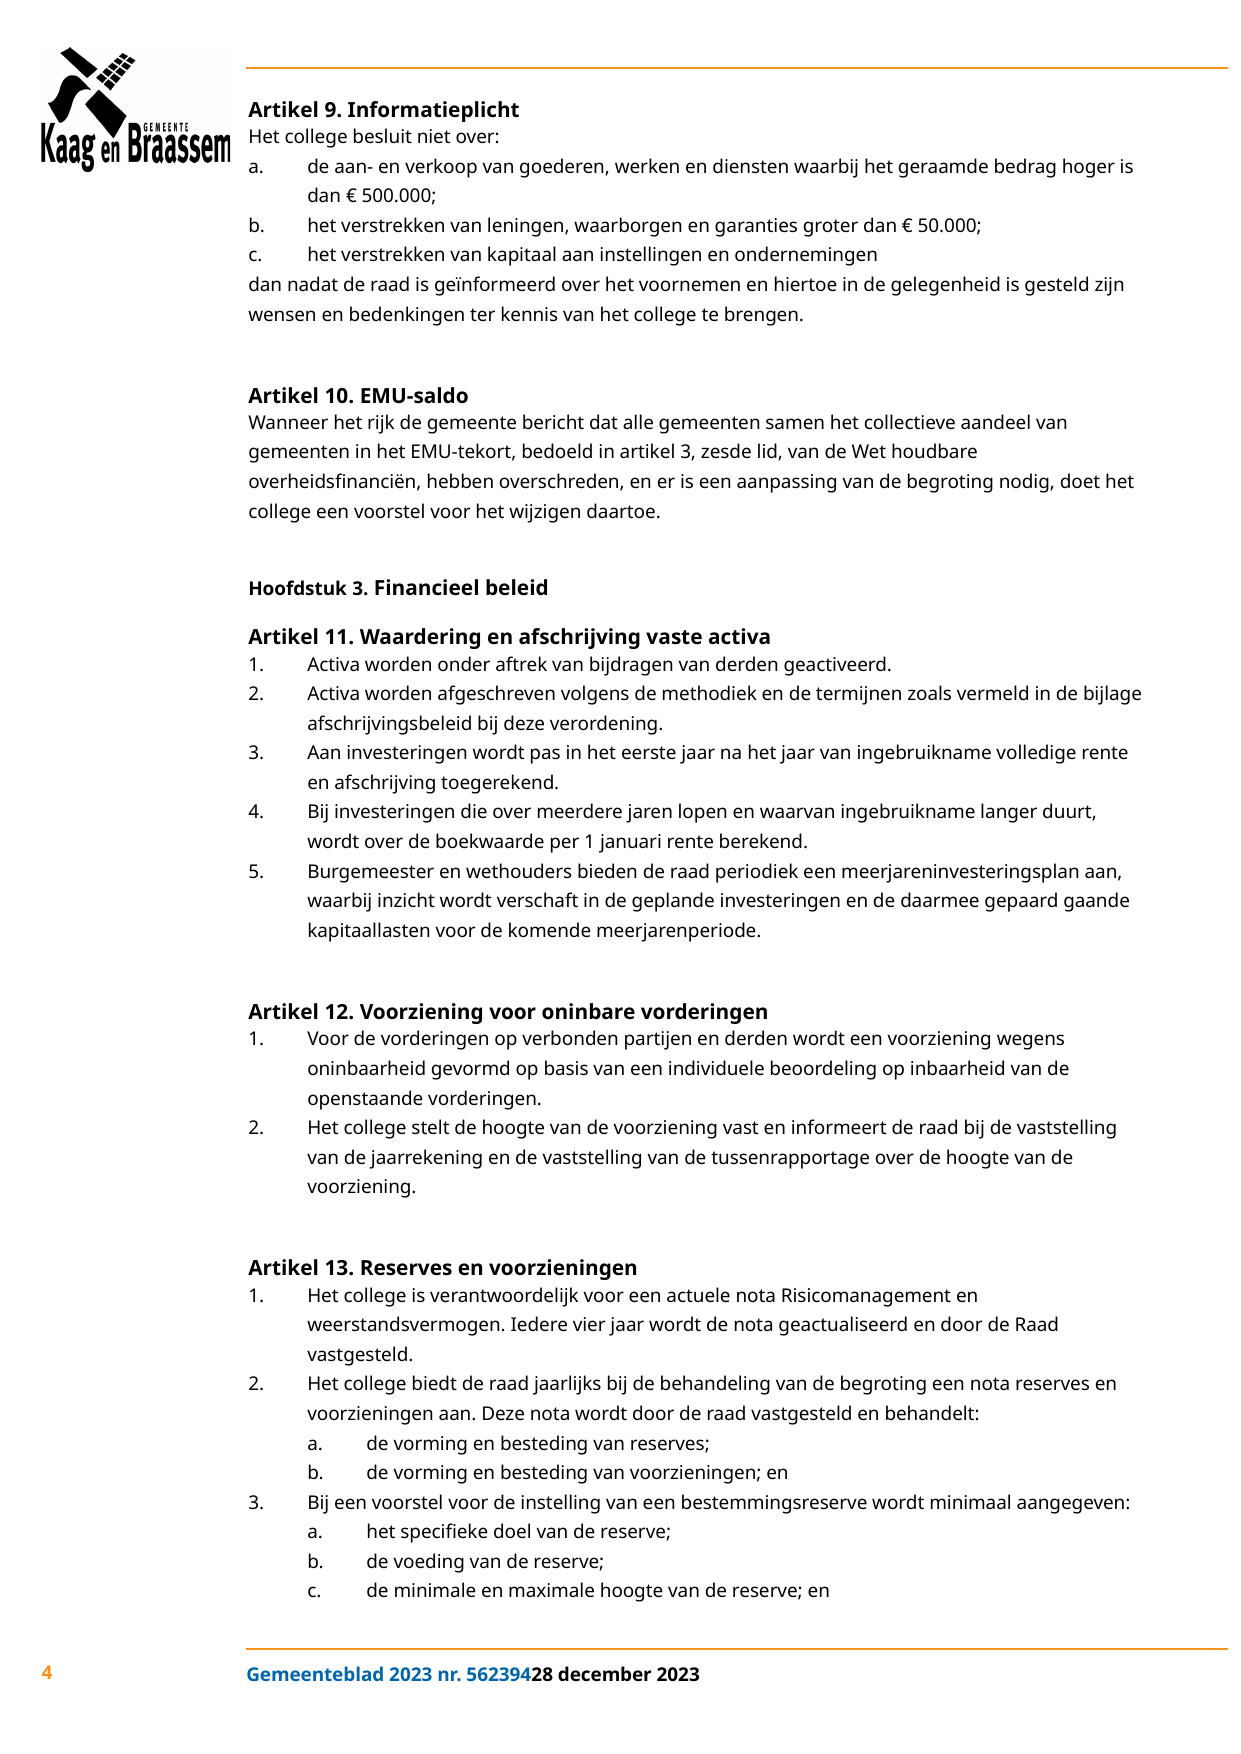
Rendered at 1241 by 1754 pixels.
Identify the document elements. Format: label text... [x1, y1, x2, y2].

list het specifieke doel van de reserve; [307, 1518, 1152, 1544]
list Aan investeringen wordt pas in het eerste jaar na het jaar van ingebruikname volledige rente en afschrijving toegerekend. [248, 739, 1152, 795]
text Het college besluit niet over: [248, 123, 1152, 149]
list Het college is verantwoordelijk voor een actuele nota Risicomanagement en weerstandsvermogen. Iedere vier jaar wordt de nota geactualiseerd en door de Raad vastgesteld. [248, 1282, 1152, 1367]
text Wanneer het rijk de gemeente bericht dat alle gemeenten samen het collectieve aandeel van gemeenten in het EMU-tekort, bedoeld in artikel 3, zesde lid, van de Wet houdbare overheidsfinanciën, hebben overschreden, en er is een aanpassing van de begroting nodig, doet het college een voorstel voor het wijzigen daartoe. [248, 409, 1152, 524]
picture [41, 47, 231, 172]
list het verstrekken van leningen, waarborgen en garanties groter dan € 50.000; [248, 212, 1152, 238]
list de aan- en verkoop van goederen, werken en diensten waarbij het geraamde bedrag hoger is dan € 500.000; [248, 153, 1152, 208]
text Artikel 12. Voorziening voor oninbare vorderingen [248, 997, 1152, 1026]
list de voeding van de reserve; [307, 1548, 1152, 1574]
list Het college biedt de raad jaarlijks bij de behandeling van de begroting een nota reserves en voorzieningen aan. Deze nota wordt door de raad vastgesteld en behandelt: [248, 1371, 1152, 1426]
list Burgemeester en wethouders bieden de raad periodiek een meerjareninvesteringsplan aan, waarbij inzicht wordt verschaft in de geplande investeringen en de daarmee gepaard gaande kapitaallasten voor de komende meerjarenperiode. [248, 858, 1152, 943]
list Bij investeringen die over meerdere jaren lopen en waarvan ingebruikname langer duurt, wordt over de boekwaarde per 1 januari rente berekend. [248, 799, 1152, 854]
text Artikel 10. EMU-saldo [248, 381, 1152, 409]
list Het college stelt de hoogte van de voorziening vast en informeert de raad bij de vaststelling van de jaarrekening en de vaststelling van de tussenrapportage over de hoogte van de voorziening. [248, 1114, 1152, 1199]
list de vorming en besteding van reserves; [307, 1430, 1152, 1456]
list Activa worden afgeschreven volgens de methodiek en de termijnen zoals vermeld in de bijlage afschrijvingsbeleid bij deze verordening. [248, 680, 1152, 736]
list Voor de vorderingen op verbonden partijen en derden wordt een voorziening wegens oninbaarheid gevormd op basis van een individuele beoordeling op inbaarheid van de openstaande vorderingen. [248, 1026, 1152, 1110]
text Artikel 13. Reserves en voorzieningen [248, 1253, 1152, 1282]
list het verstrekken van kapitaal aan instellingen en ondernemingen [248, 242, 1152, 267]
list Bij een voorstel voor de instelling van een bestemmingsreserve wordt minimaal aangegeven: [248, 1489, 1152, 1515]
list Activa worden onder aftrek van bijdragen van derden geactiveerd. [248, 651, 1152, 677]
text Artikel 11. Waardering en afschrijving vaste activa [248, 622, 1152, 651]
text dan nadat de raad is geïnformeerd over het voornemen en hiertoe in de gelegenheid is gesteld zijn wensen en bedenkingen ter kennis van het college te brengen. [248, 271, 1152, 326]
list de vorming en besteding van voorzieningen; en [307, 1459, 1152, 1485]
text Artikel 9. Informatieplicht [248, 95, 1152, 123]
list de minimale en maximale hoogte van de reserve; en [307, 1578, 1152, 1603]
text Hoofdstuk 3. Financieel beleid [248, 573, 1152, 602]
